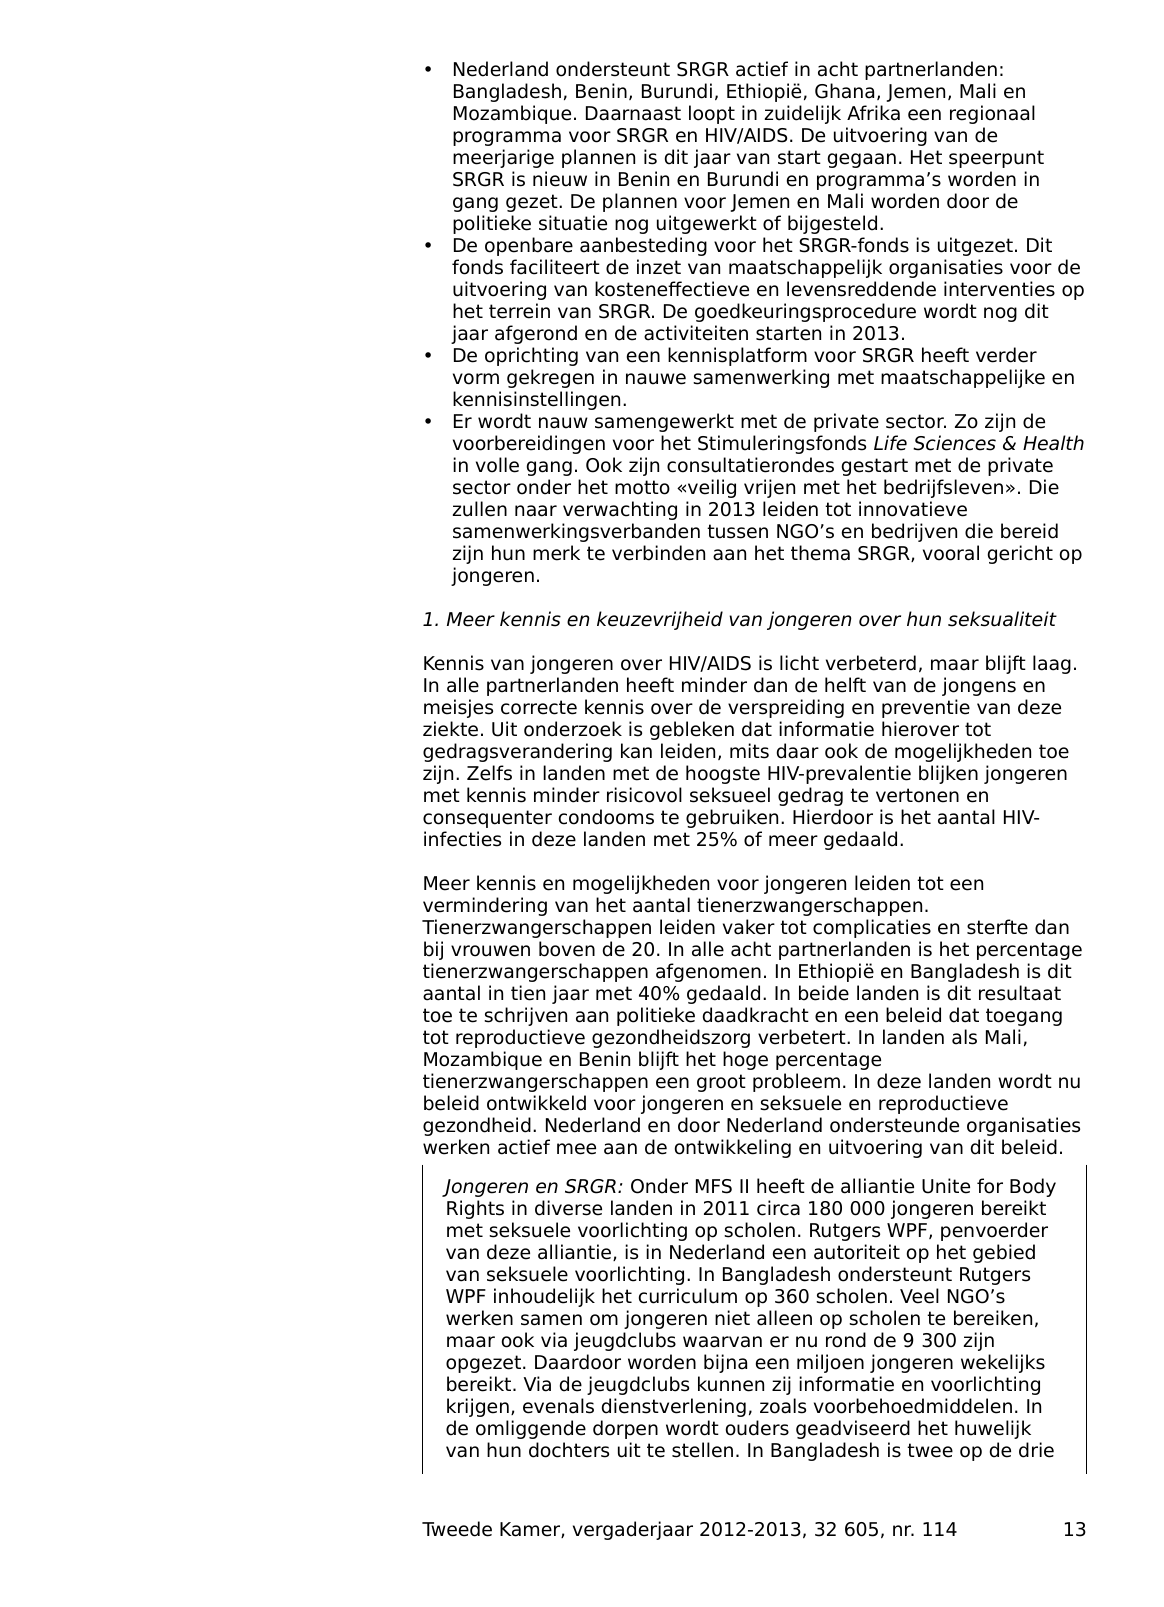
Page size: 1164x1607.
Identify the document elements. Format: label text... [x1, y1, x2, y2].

text Kennis van jongeren over HIV/AIDS is licht verbeterd, maar blijft laag. In alle partnerlanden heeft minder dan de helft van de jongens en meisjes correcte kennis over de verspreiding en preventie van deze ziekte. Uit onderzoek is gebleken dat informatie hierover tot gedragsverandering kan leiden, mits daar ook de mogelijkheden toe zijn. Zelfs in landen met de hoogste HIV-prevalentie blijken jongeren met kennis minder risicovol seksueel gedrag te vertonen en consequenter condooms te gebruiken. Hierdoor is het aantal HIV-infecties in deze landen met 25% of meer gedaald. [422, 653, 1087, 851]
text • Nederland ondersteunt SRGR actief in acht partnerlanden: Bangladesh, Benin, Burundi, Ethiopië, Ghana, Jemen, Mali en Mozambique. Daarnaast loopt in zuidelijk Afrika een regionaal programma voor SRGR en HIV/AIDS. De uitvoering van de meerjarige plannen is dit jaar van start gegaan. Het speerpunt SRGR is nieuw in Benin en Burundi en programma’s worden in gang gezet. De plannen voor Jemen en Mali worden door de politieke situatie nog uitgewerkt of bijgesteld. [422, 59, 1087, 235]
table_header Jongeren en SRGR: Onder MFS II heeft de alliantie Unite for Body Rights in diverse landen in 2011 circa 180 000 jongeren bereikt met seksuele voorlichting op scholen. Rutgers WPF, penvoerder van deze alliantie, is in Nederland een autoriteit op het gebied van seksuele voorlichting. In Bangladesh ondersteunt Rutgers WPF inhoudelijk het curriculum op 360 scholen. Veel NGO’s werken samen om jongeren niet alleen op scholen te bereiken, maar ook via jeugdclubs waarvan er nu rond de 9 300 zijn opgezet. Daardoor worden bijna een miljoen jongeren wekelijks bereikt. Via de jeugdclubs kunnen zij informatie en voorlichting krijgen, evenals dienstverlening, zoals voorbehoedmiddelen. In de omliggende dorpen wordt ouders geadviseerd het huwelijk van hun dochters uit te stellen. In Bangladesh is twee op de drie [423, 1165, 1086, 1474]
text Meer kennis en mogelijkheden voor jongeren leiden tot een vermindering van het aantal tienerzwangerschappen. Tienerzwangerschappen leiden vaker tot complicaties en sterfte dan bij vrouwen boven de 20. In alle acht partnerlanden is het percentage tienerzwangerschappen afgenomen. In Ethiopië en Bangladesh is dit aantal in tien jaar met 40% gedaald. In beide landen is dit resultaat toe te schrijven aan politieke daadkracht en een beleid dat toegang tot reproductieve gezondheidszorg verbetert. In landen als Mali, Mozambique en Benin blijft het hoge percentage tienerzwangerschappen een groot probleem. In deze landen wordt nu beleid ontwikkeld voor jongeren en seksuele en reproductieve gezondheid. Nederland en door Nederland ondersteunde organisaties werken actief mee aan de ontwikkeling en uitvoering van dit beleid. [422, 873, 1087, 1159]
subtitle 1. Meer kennis en keuzevrijheid van jongeren over hun seksualiteit [422, 609, 1087, 631]
text • Er wordt nauw samengewerkt met de private sector. Zo zijn de voorbereidingen voor het Stimuleringsfonds Life Sciences & Health in volle gang. Ook zijn consultatierondes gestart met de private sector onder het motto «veilig vrijen met het bedrijfsleven». Die zullen naar verwachting in 2013 leiden tot innovatieve samenwerkingsverbanden tussen NGO’s en bedrijven die bereid zijn hun merk te verbinden aan het thema SRGR, vooral gericht op jongeren. [422, 411, 1087, 587]
text • De openbare aanbesteding voor het SRGR-fonds is uitgezet. Dit fonds faciliteert de inzet van maatschappelijk organisaties voor de uitvoering van kosteneffectieve en levensreddende interventies op het terrein van SRGR. De goedkeuringsprocedure wordt nog dit jaar afgerond en de activiteiten starten in 2013. [422, 235, 1087, 345]
text • De oprichting van een kennisplatform voor SRGR heeft verder vorm gekregen in nauwe samenwerking met maatschappelijke en kennisinstellingen. [422, 345, 1087, 411]
